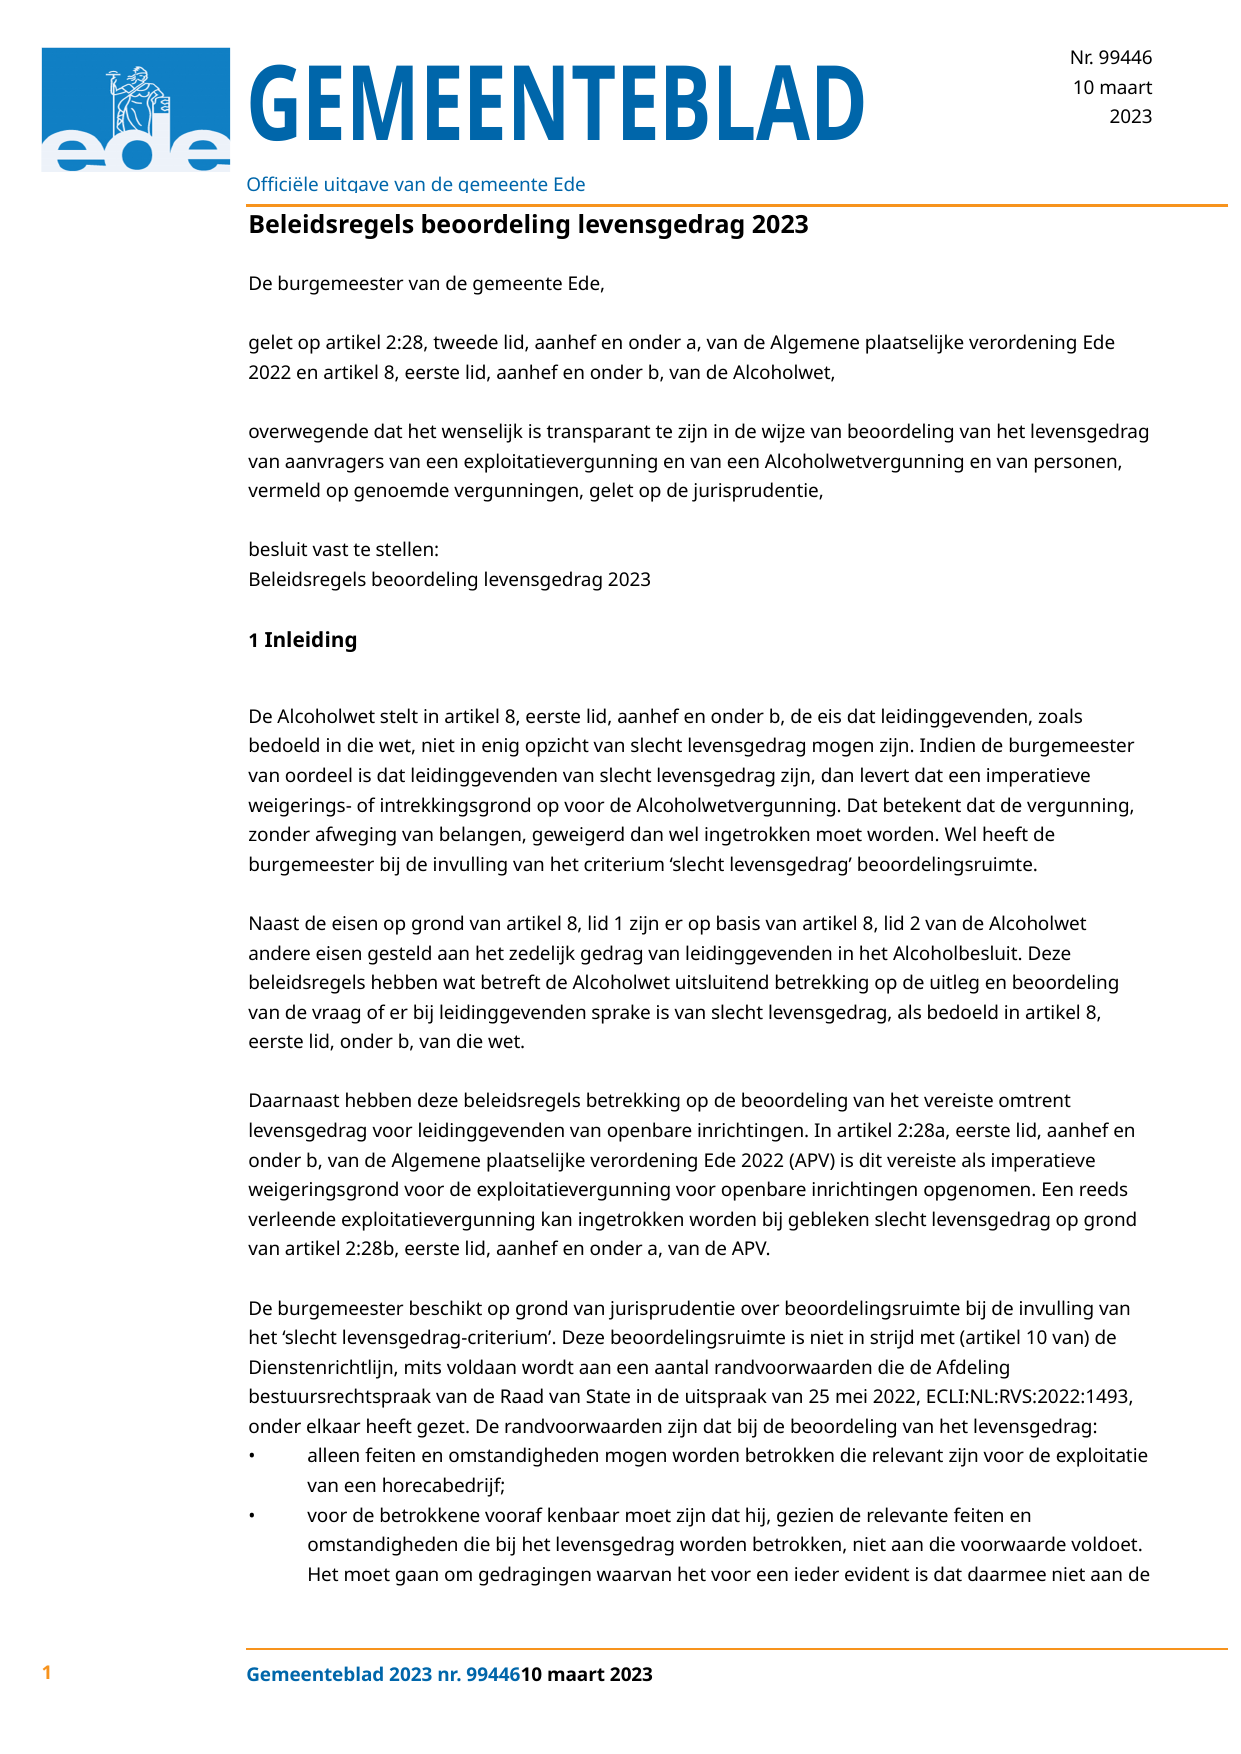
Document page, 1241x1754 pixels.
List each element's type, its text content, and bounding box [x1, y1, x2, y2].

text Beleidsregels beoordeling levensgedrag 2023 [248, 207, 1152, 241]
text De Alcoholwet stelt in artikel 8, eerste lid, aanhef en onder b, de eis dat leidinggevenden, zoals bedoeld in die wet, niet in enig opzicht van slecht levensgedrag mogen zijn. Indien de burgemeester van oordeel is dat leidinggevenden van slecht levensgedrag zijn, dan levert dat een imperatieve weigerings- of intrekkingsgrond op voor de Alcoholwetvergunning. Dat betekent dat de vergunning, zonder afweging van belangen, geweigerd dan wel ingetrokken moet worden. Wel heeft de burgemeester bij de invulling van het criterium ‘slecht levensgedrag’ beoordelingsruimte. [248, 703, 1152, 877]
picture [41, 47, 231, 172]
text Naast de eisen op grond van artikel 8, lid 1 zijn er op basis van artikel 8, lid 2 van de Alcoholwet andere eisen gesteld aan het zedelijk gedrag van leidinggevenden in het Alcoholbesluit. Deze beleidsregels hebben wat betreft de Alcoholwet uitsluitend betrekking op de uitleg en beoordeling van de vraag of er bij leidinggevenden sprake is van slecht levensgedrag, als bedoeld in artikel 8, eerste lid, onder b, van die wet. [248, 910, 1152, 1054]
text gelet op artikel 2:28, tweede lid, aanhef en onder a, van de Algemene plaatselijke verordening Ede 2022 en artikel 8, eerste lid, aanhef en onder b, van de Alcoholwet, [248, 329, 1152, 385]
text overwegende dat het wenselijk is transparant te zijn in de wijze van beoordeling van het levensgedrag van aanvragers van een exploitatievergunning en van een Alcoholwetvergunning en van personen, vermeld op genoemde vergunningen, gelet op de jurisprudentie, [248, 418, 1152, 503]
text besluit vast te stellen: [248, 537, 1152, 562]
text Daarnaast hebben deze beleidsregels betrekking op de beoordeling van het vereiste omtrent levensgedrag voor leidinggevenden van openbare inrichtingen. In artikel 2:28a, eerste lid, aanhef en onder b, van de Algemene plaatselijke verordening Ede 2022 (APV) is dit vereiste als imperatieve weigeringsgrond voor de exploitatievergunning voor openbare inrichtingen opgenomen. Een reeds verleende exploitatievergunning kan ingetrokken worden bij gebleken slecht levensgedrag op grond van artikel 2:28b, eerste lid, aanhef en onder a, van de APV. [248, 1088, 1152, 1261]
text Beleidsregels beoordeling levensgedrag 2023 [248, 566, 1152, 592]
text 1 Inleiding [248, 625, 1152, 654]
text De burgemeester van de gemeente Ede, [248, 270, 1152, 296]
text De burgemeester beschikt op grond van jurisprudentie over beoordelingsruimte bij de invulling van het ‘slecht levensgedrag-criterium’. Deze beoordelingsruimte is niet in strijd met (artikel 10 van) de Dienstenrichtlijn, mits voldaan wordt aan een aantal randvoorwaarden die de Afdeling bestuursrechtspraak van de Raad van State in de uitspraak van 25 mei 2022, ECLI:NL:RVS:2022:1493, onder elkaar heeft gezet. De randvoorwaarden zijn dat bij de beoordeling van het levensgedrag: [248, 1295, 1152, 1439]
list voor de betrokkene vooraf kenbaar moet zijn dat hij, gezien de relevante feiten en omstandigheden die bij het levensgedrag worden betrokken, niet aan die voorwaarde voldoet. Het moet gaan om gedragingen waarvan het voor een ieder evident is dat daarmee niet aan de [248, 1502, 1152, 1587]
list alleen feiten en omstandigheden mogen worden betrokken die relevant zijn voor de exploitatie van een horecabedrijf; [248, 1443, 1152, 1498]
